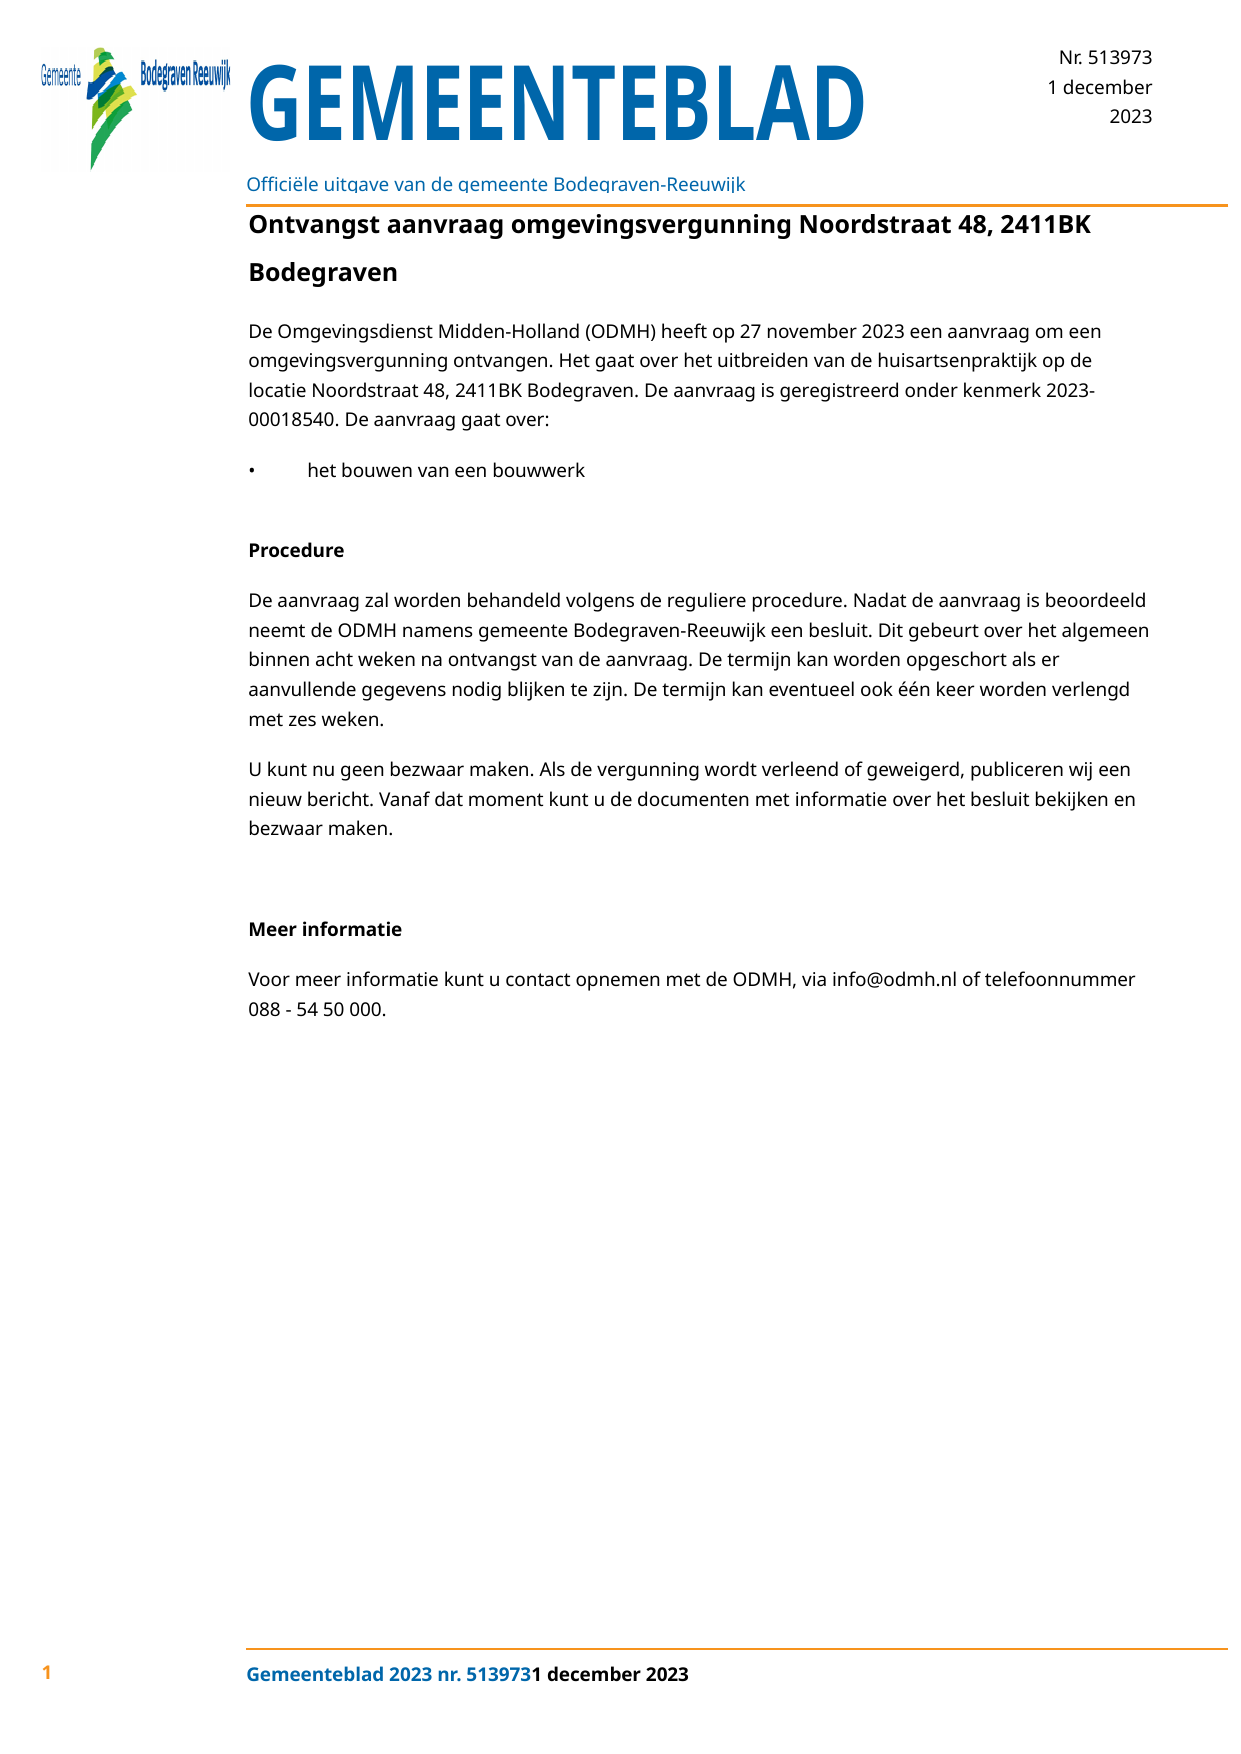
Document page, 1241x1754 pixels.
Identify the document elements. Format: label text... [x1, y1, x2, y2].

picture [41, 47, 231, 172]
text De Omgevingsdienst Midden-Holland (ODMH) heeft op 27 november 2023 een aanvraag om een omgevingsvergunning ontvangen. Het gaat over het uitbreiden van de huisartsenpraktijk op de locatie Noordstraat 48, 2411BK Bodegraven. De aanvraag is geregistreerd onder kenmerk 2023-00018540. De aanvraag gaat over: [248, 318, 1152, 432]
text De aanvraag zal worden behandeld volgens de reguliere procedure. Nadat de aanvraag is beoordeeld neemt de ODMH namens gemeente Bodegraven-Reeuwijk een besluit. Dit gebeurt over het algemeen binnen acht weken na ontvangst van de aanvraag. De termijn kan worden opgeschort als er aanvullende gegevens nodig blijken te zijn. De termijn kan eventueel ook één keer worden verlengd met zes weken. [248, 587, 1152, 732]
text Ontvangst aanvraag omgevingsvergunning Noordstraat 48, 2411BK Bodegraven [248, 207, 1152, 288]
text Voor meer informatie kunt u contact opnemen met de ODMH, via info@odmh.nl of telefoonnummer 088 - 54 50 000. [248, 967, 1152, 1022]
text Meer informatie [248, 916, 1152, 942]
list het bouwen van een bouwwerk [248, 457, 1152, 483]
text U kunt nu geen bezwaar maken. Als de vergunning wordt verleend of geweigerd, publiceren wij een nieuw bericht. Vanaf dat moment kunt u de documenten met informatie over het besluit bekijken en bezwaar maken. [248, 756, 1152, 841]
text Procedure [248, 537, 1152, 563]
